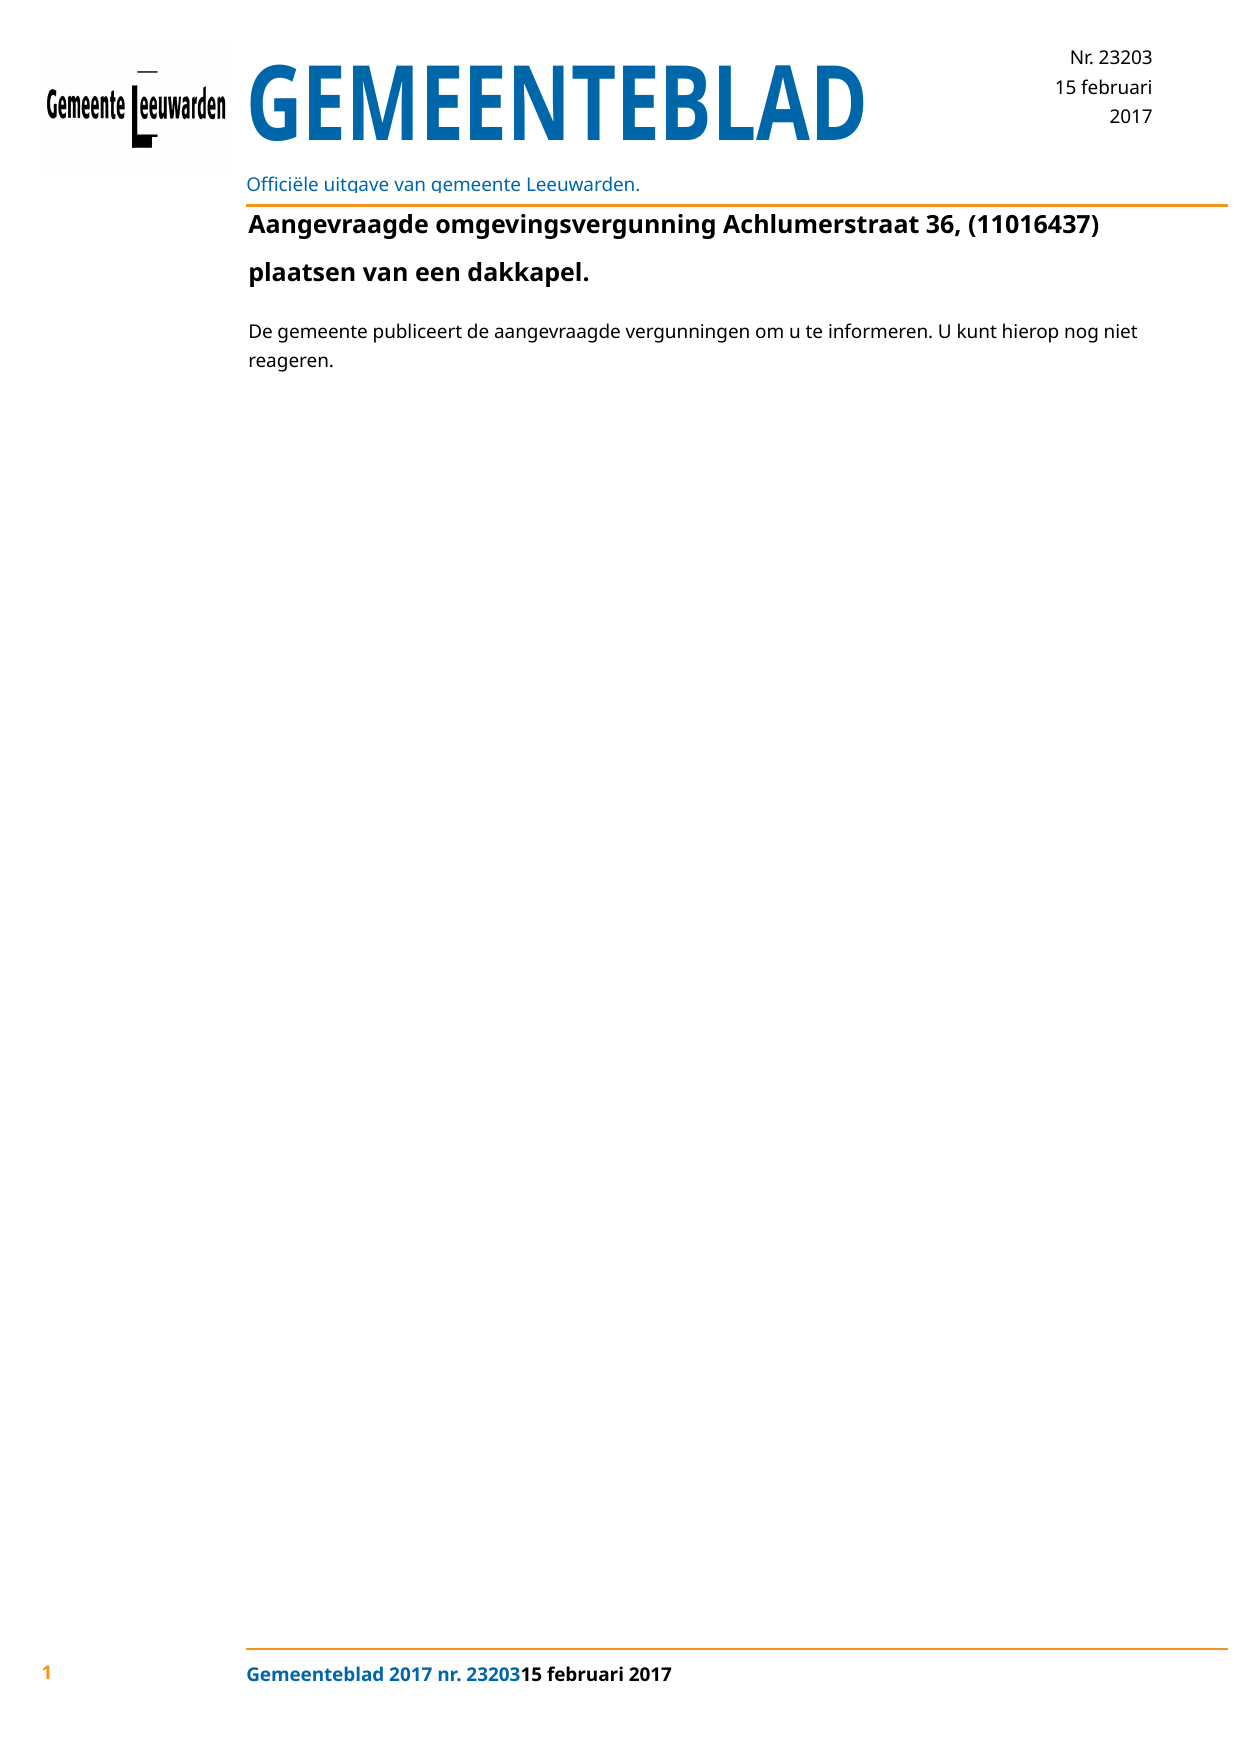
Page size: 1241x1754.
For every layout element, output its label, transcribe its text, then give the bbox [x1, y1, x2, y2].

text De gemeente publiceert de aangevraagde vergunningen om u te informeren. U kunt hierop nog niet reageren. [248, 318, 1152, 373]
text Aangevraagde omgevingsvergunning Achlumerstraat 36, (11016437) plaatsen van een dakkapel. [248, 207, 1152, 288]
picture [41, 47, 231, 172]
